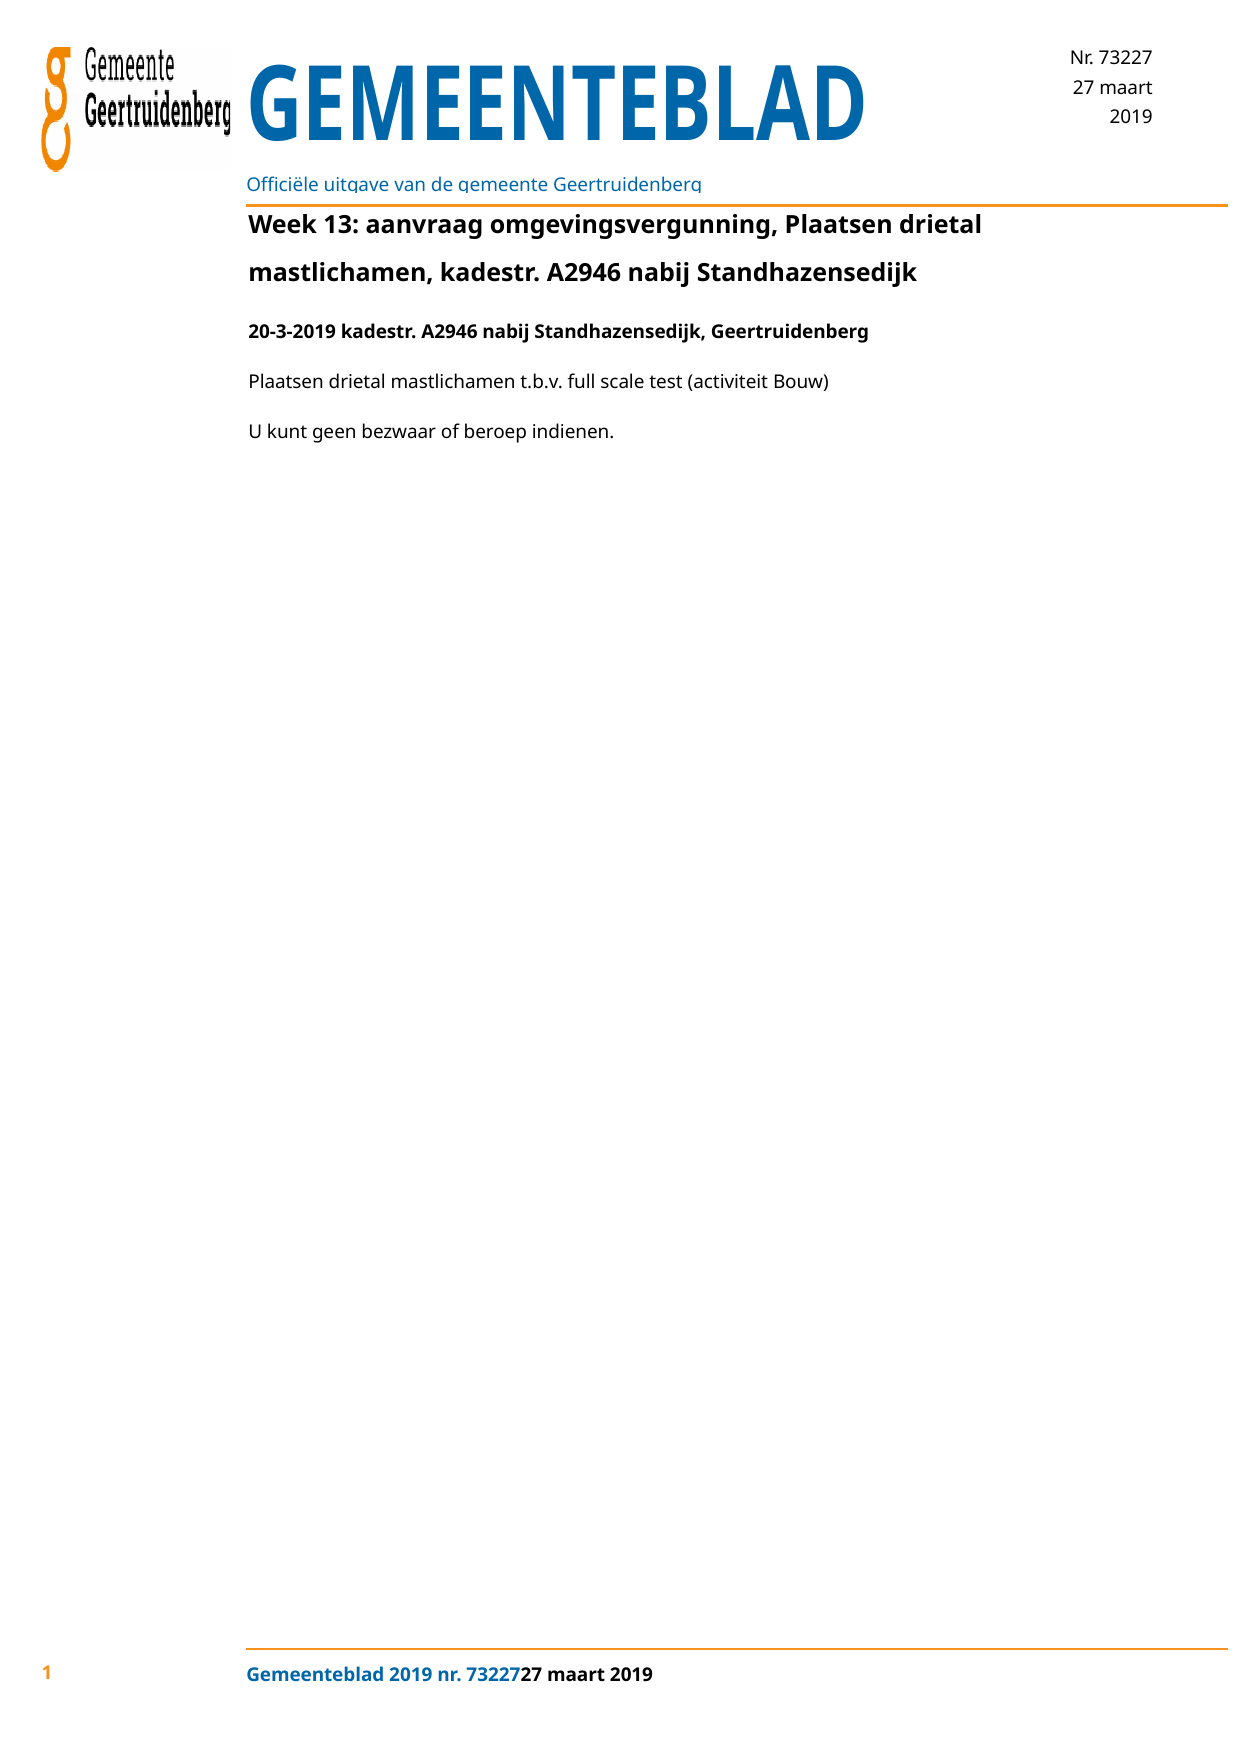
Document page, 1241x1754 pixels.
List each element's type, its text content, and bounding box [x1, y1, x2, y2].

picture [41, 47, 231, 172]
text 20-3-2019 kadestr. A2946 nabij Standhazensedijk, Geertruidenberg [248, 318, 1152, 344]
text U kunt geen bezwaar of beroep indienen. [248, 419, 1152, 444]
text Plaatsen drietal mastlichamen t.b.v. full scale test (activiteit Bouw) [248, 368, 1152, 394]
text Week 13: aanvraag omgevingsvergunning, Plaatsen drietal mastlichamen, kadestr. A2946 nabij Standhazensedijk [248, 207, 1152, 288]
